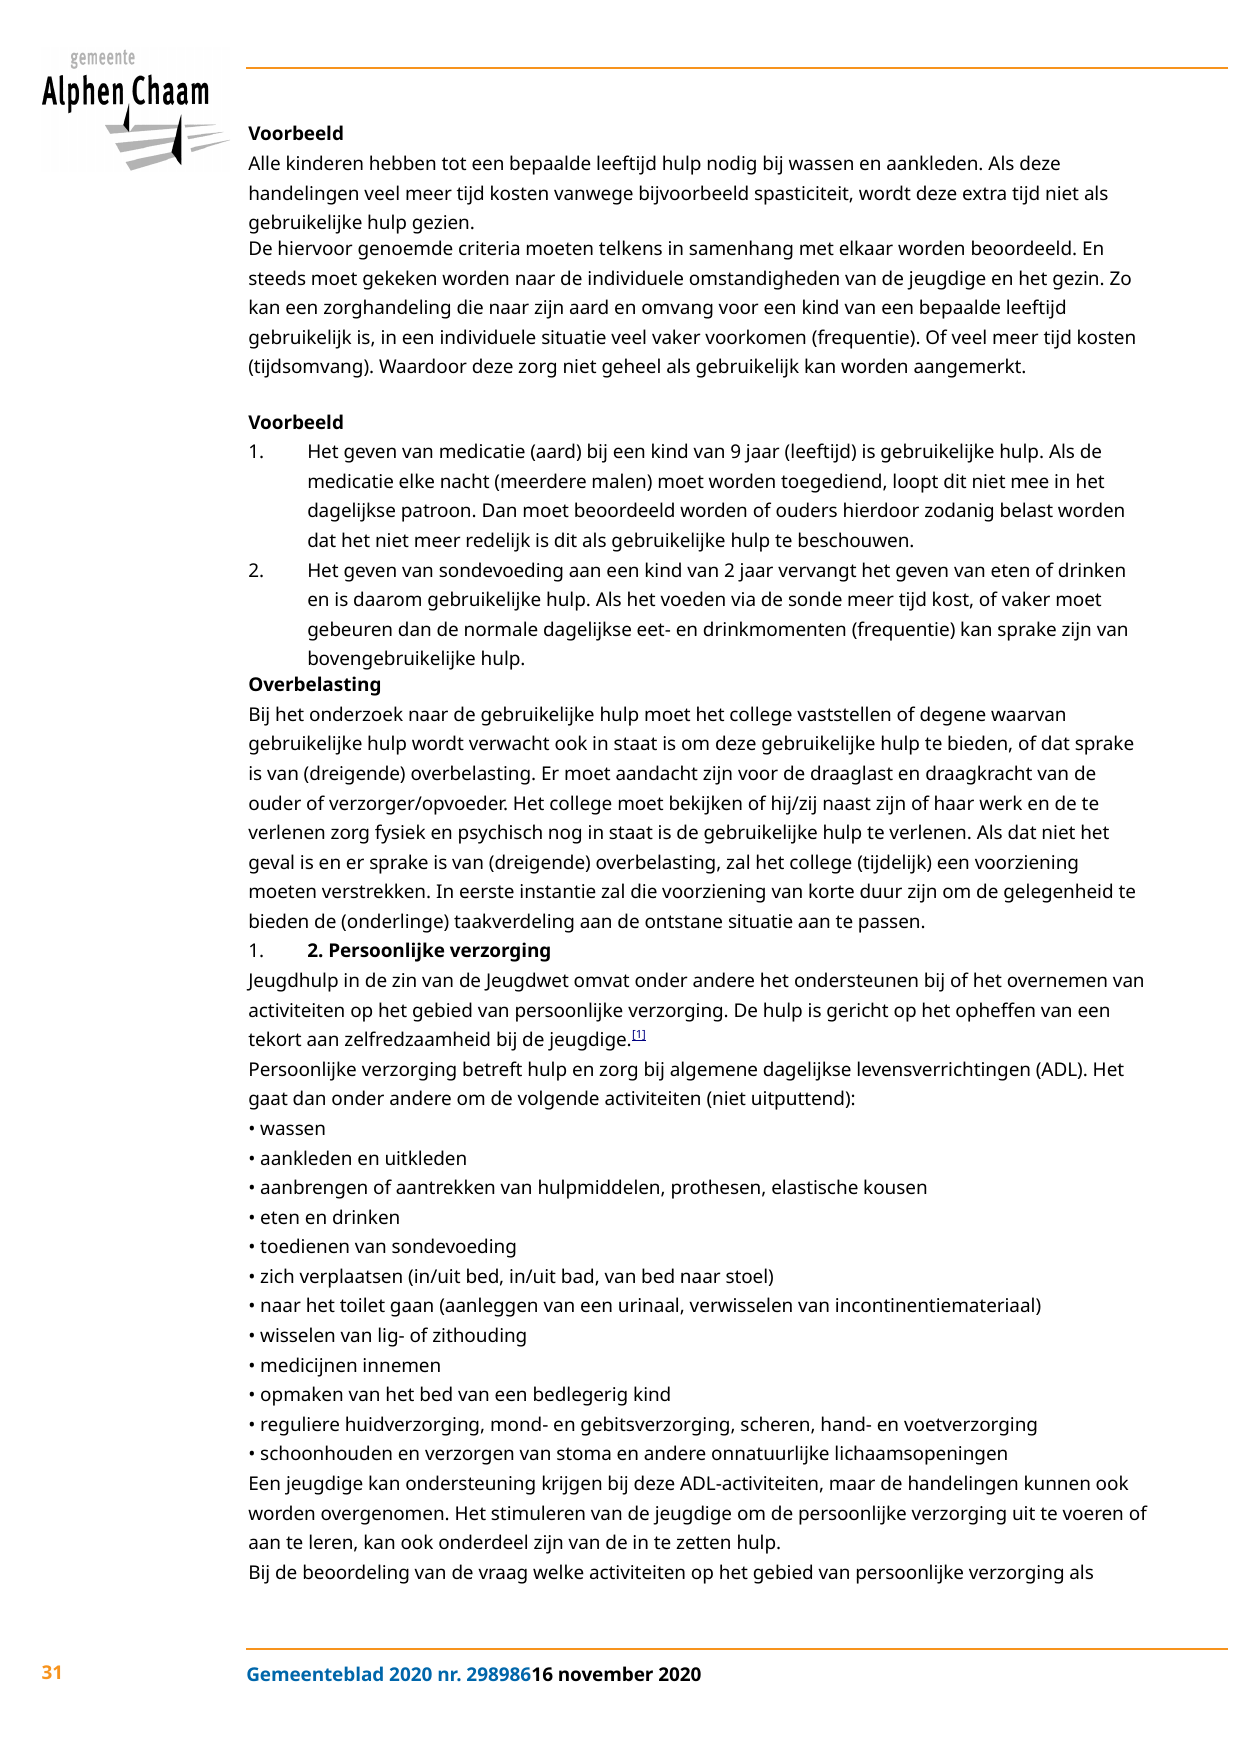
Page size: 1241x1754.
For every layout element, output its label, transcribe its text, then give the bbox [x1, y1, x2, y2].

text Bij de beoordeling van de vraag welke activiteiten op het gebied van persoonlijke verzorging als [248, 1559, 1152, 1585]
text • zich verplaatsen (in/uit bed, in/uit bad, van bed naar stoel) [248, 1263, 1152, 1289]
picture [41, 47, 231, 172]
text Bij het onderzoek naar de gebruikelijke hulp moet het college vaststellen of degene waarvan gebruikelijke hulp wordt verwacht ook in staat is om deze gebruikelijke hulp te bieden, of dat sprake is van (dreigende) overbelasting. Er moet aandacht zijn voor de draaglast en draagkracht van de ouder of verzorger/opvoeder. Het college moet bekijken of hij/zij naast zijn of haar werk en de te verlenen zorg fysiek en psychisch nog in staat is de gebruikelijke hulp te verlenen. Als dat niet het geval is en er sprake is van (dreigende) overbelasting, zal het college (tijdelijk) een voorziening moeten verstrekken. In eerste instantie zal die voorziening van korte duur zijn om de gelegenheid te bieden de (onderlinge) taakverdeling aan de ontstane situatie aan te passen. [248, 701, 1152, 934]
table_header Voorbeeld Alle kinderen hebben tot een bepaalde leeftijd hulp nodig bij wassen en aankleden. Als deze handelingen veel meer tijd kosten vanwege bijvoorbeeld spasticiteit, wordt deze extra tijd niet als gebruikelijke hulp gezien. [248, 121, 1152, 235]
text Jeugdhulp in de zin van de Jeugdwet omvat onder andere het ondersteunen bij of het overnemen van activiteiten op het gebied van persoonlijke verzorging. De hulp is gericht op het opheffen van een tekort aan zelfredzaamheid bij de jeugdige.[1] [248, 967, 1152, 1052]
text Overbelasting [248, 671, 1152, 697]
text • toedienen van sondevoeding [248, 1233, 1152, 1259]
text • medicijnen innemen [248, 1352, 1152, 1378]
list 2. Persoonlijke verzorging [248, 938, 1152, 963]
text • reguliere huidverzorging, mond- en gebitsverzorging, scheren, hand- en voetverzorging [248, 1411, 1152, 1437]
text • schoonhouden en verzorgen van stoma en andere onnatuurlijke lichaamsopeningen [248, 1441, 1152, 1466]
text De hiervoor genoemde criteria moeten telkens in samenhang met elkaar worden beoordeeld. En steeds moet gekeken worden naar de individuele omstandigheden van de jeugdige en het gezin. Zo kan een zorghandeling die naar zijn aard en omvang voor een kind van een bepaalde leeftijd gebruikelijk is, in een individuele situatie veel vaker voorkomen (frequentie). Of veel meer tijd kosten (tijdsomvang). Waardoor deze zorg niet geheel als gebruikelijk kan worden aangemerkt. [248, 235, 1152, 379]
text • eten en drinken [248, 1204, 1152, 1230]
text • aanbrengen of aantrekken van hulpmiddelen, prothesen, elastische kousen [248, 1174, 1152, 1200]
text Een jeugdige kan ondersteuning krijgen bij deze ADL-activiteiten, maar de handelingen kunnen ook worden overgenomen. Het stimuleren van de jeugdige om de persoonlijke verzorging uit te voeren of aan te leren, kan ook onderdeel zijn van de in te zetten hulp. [248, 1470, 1152, 1555]
text • wassen [248, 1115, 1152, 1141]
table_header Voorbeeld Het geven van medicatie (aard) bij een kind van 9 jaar (leeftijd) is gebruikelijke hulp. Als de medicatie elke nacht (meerdere malen) moet worden toegediend, loopt dit niet mee in het dagelijkse patroon. Dan moet beoordeeld worden of ouders hierdoor zodanig belast worden dat het niet meer redelijk is dit als gebruikelijke hulp te beschouwen. Het geven van sondevoeding aan een kind van 2 jaar vervangt het geven van eten of drinken en is daarom gebruikelijke hulp. Als het voeden via de sonde meer tijd kost, of vaker moet gebeuren dan de normale dagelijkse eet- en drinkmomenten (frequentie) kan sprake zijn van bovengebruikelijke hulp. [248, 409, 1152, 671]
text • wisselen van lig- of zithouding [248, 1322, 1152, 1348]
text • aankleden en uitkleden [248, 1145, 1152, 1171]
text Persoonlijke verzorging betreft hulp en zorg bij algemene dagelijkse levensverrichtingen (ADL). Het gaat dan onder andere om de volgende activiteiten (niet uitputtend): [248, 1056, 1152, 1111]
text • opmaken van het bed van een bedlegerig kind [248, 1381, 1152, 1407]
text • naar het toilet gaan (aanleggen van een urinaal, verwisselen van incontinentiemateriaal) [248, 1293, 1152, 1318]
